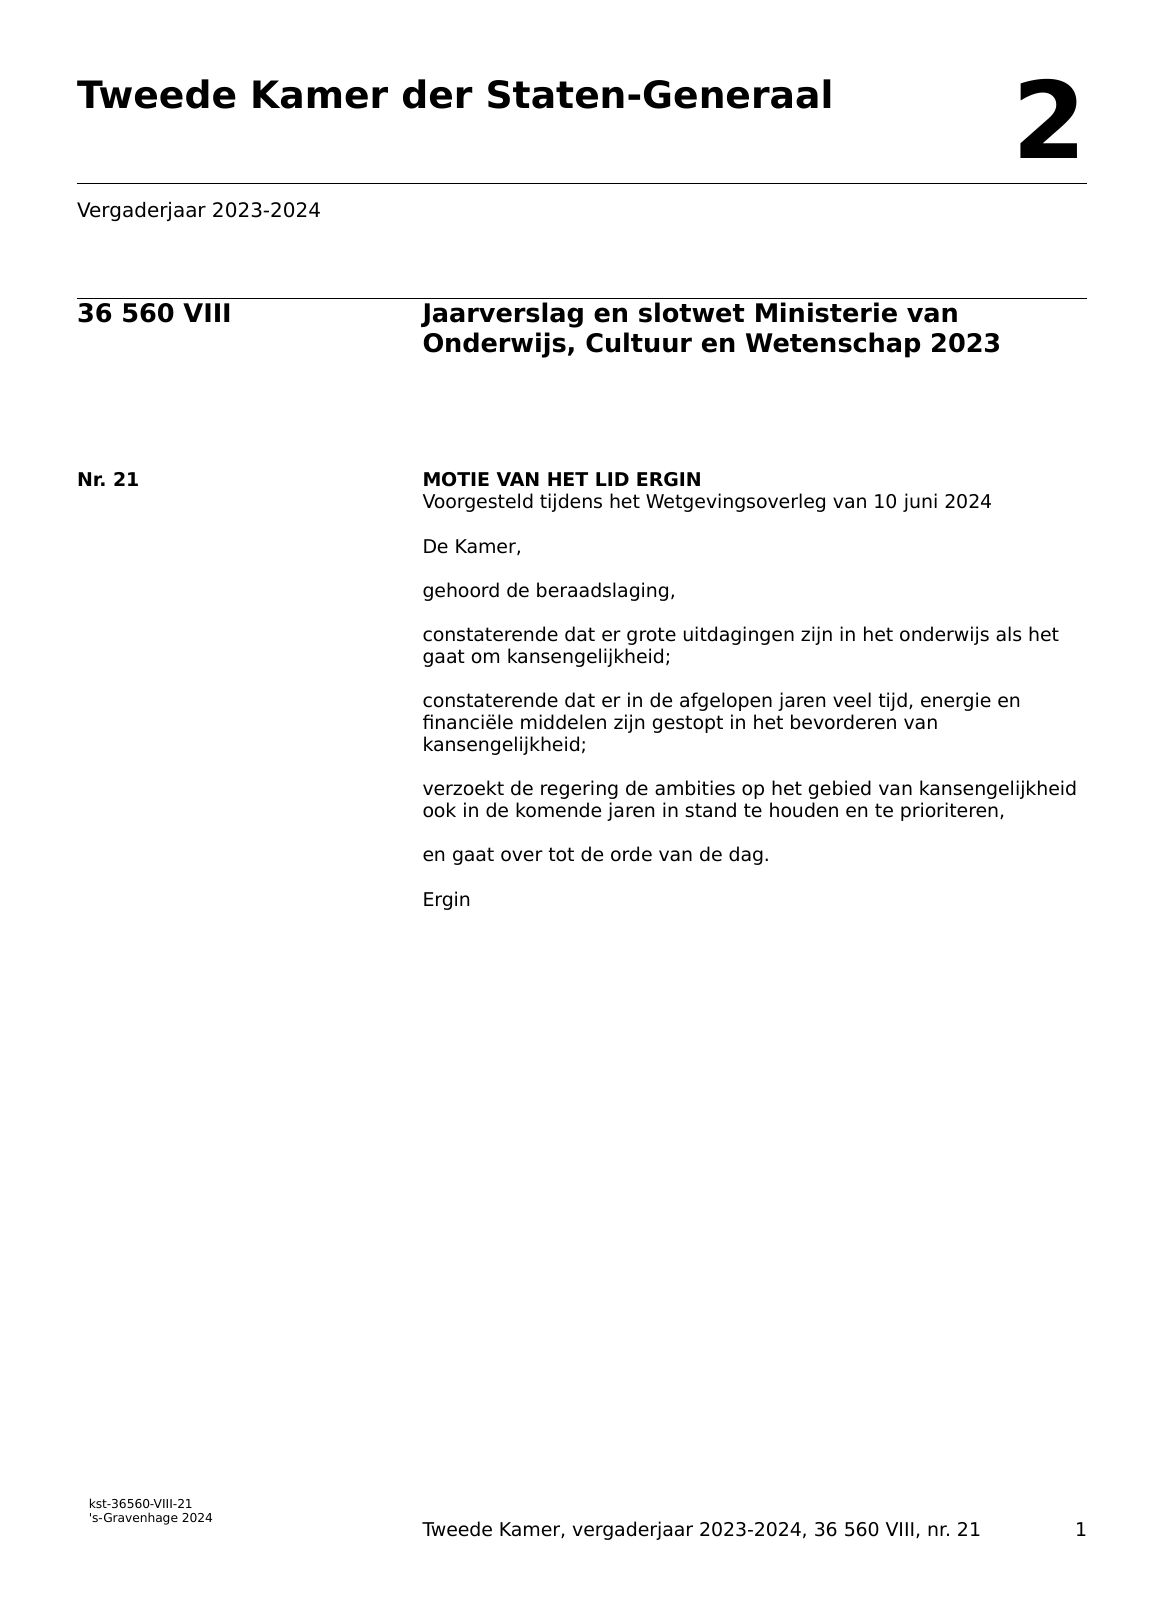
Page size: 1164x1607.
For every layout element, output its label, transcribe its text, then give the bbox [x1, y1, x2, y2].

text Ergin [422, 888, 1087, 910]
text constaterende dat er grote uitdagingen zijn in het onderwijs als het gaat om kansengelijkheid; [422, 624, 1087, 668]
subtitle Nr. 21 MOTIE VAN HET LID ERGIN [77, 469, 1087, 491]
text De Kamer, [422, 536, 1087, 557]
table_cell Vergaderjaar 2023-2024 [77, 184, 1087, 298]
text Voorgesteld tijdens het Wetgevingsoverleg van 10 juni 2024 [422, 491, 1087, 513]
text 's-Gravenhage 2024 [88, 1511, 323, 1525]
table_header 2 [886, 59, 1087, 183]
subtitle 36 560 VIII Jaarverslag en slotwet Ministerie van Onderwijs, Cultuur en Wetenschap 2023 [77, 299, 1087, 358]
text kst-36560-VIII-21 [88, 1497, 323, 1511]
text gehoord de beraadslaging, [422, 580, 1087, 602]
text en gaat over tot de orde van de dag. [422, 844, 1087, 866]
text verzoekt de regering de ambities op het gebied van kansengelijkheid ook in de komende jaren in stand te houden en te prioriteren, [422, 778, 1087, 822]
text constaterende dat er in de afgelopen jaren veel tijd, energie en financiële middelen zijn gestopt in het bevorderen van kansengelijkheid; [422, 690, 1087, 756]
table_header Tweede Kamer der Staten-Generaal [77, 59, 886, 183]
